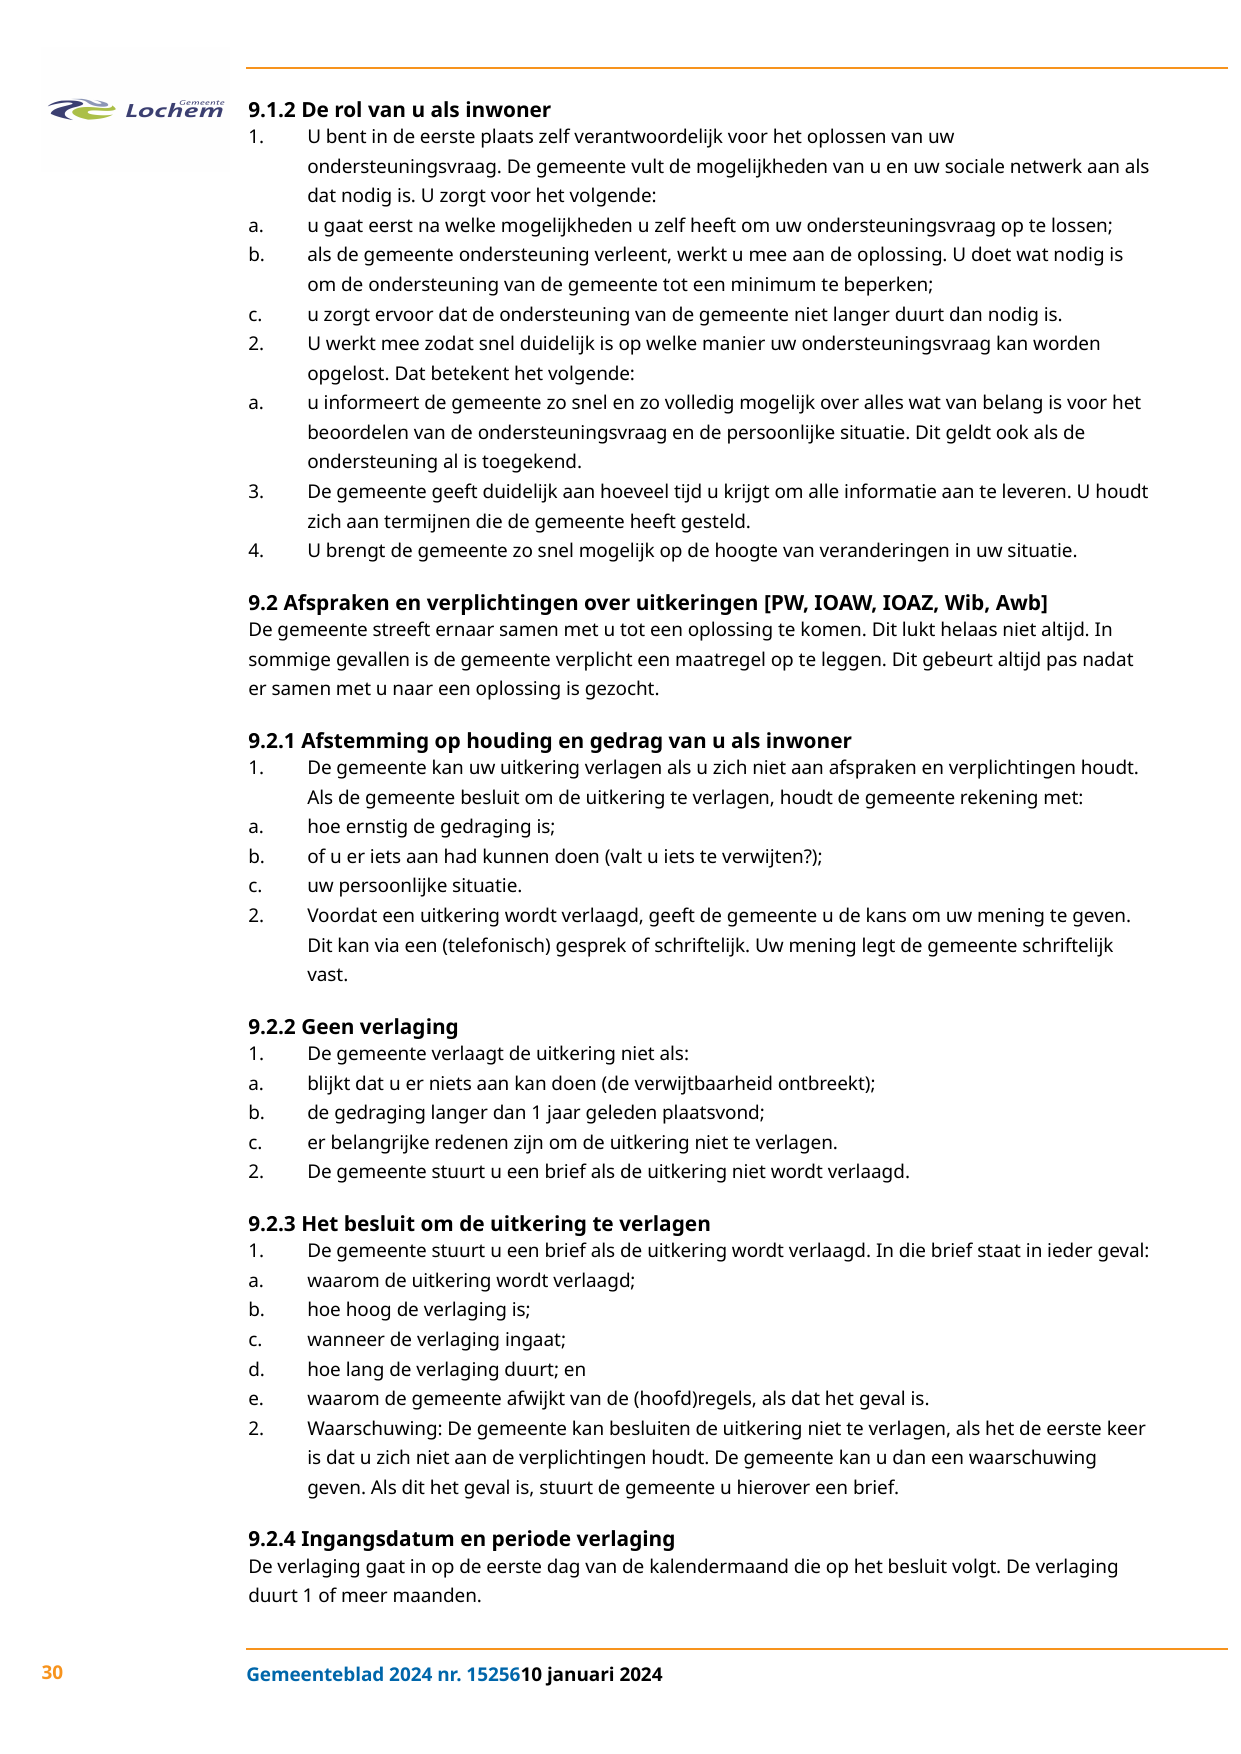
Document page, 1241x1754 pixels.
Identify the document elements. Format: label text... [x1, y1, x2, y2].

text 9.1.2 De rol van u als inwoner [248, 95, 1152, 123]
list U brengt de gemeente zo snel mogelijk op de hoogte van veranderingen in uw situatie. [248, 537, 1152, 563]
list Waarschuwing: De gemeente kan besluiten de uitkering niet te verlagen, als het de eerste keer is dat u zich niet aan de verplichtingen houdt. De gemeente kan u dan een waarschuwing geven. Als dit het geval is, stuurt de gemeente u hierover een brief. [248, 1415, 1152, 1500]
list er belangrijke redenen zijn om de uitkering niet te verlagen. [248, 1129, 1152, 1155]
list de gedraging langer dan 1 jaar geleden plaatsvond; [248, 1099, 1152, 1125]
list blijkt dat u er niets aan kan doen (de verwijtbaarheid ontbreekt); [248, 1070, 1152, 1096]
text 9.2.4 Ingangsdatum en periode verlaging [248, 1524, 1152, 1553]
list wanneer de verlaging ingaat; [248, 1326, 1152, 1352]
text 9.2 Afspraken en verplichtingen over uitkeringen [PW, IOAW, IOAZ, Wib, Awb] [248, 588, 1152, 616]
list U werkt mee zodat snel duidelijk is op welke manier uw ondersteuningsvraag kan worden opgelost. Dat betekent het volgende: [248, 330, 1152, 386]
list De gemeente verlaagt de uitkering niet als: [248, 1040, 1152, 1066]
list waarom de gemeente afwijkt van de (hoofd)regels, als dat het geval is. [248, 1385, 1152, 1411]
list hoe hoog de verlaging is; [248, 1297, 1152, 1322]
list als de gemeente ondersteuning verleent, werkt u mee aan de oplossing. U doet wat nodig is om de ondersteuning van de gemeente tot een minimum te beperken; [248, 242, 1152, 297]
list uw persoonlijke situatie. [248, 873, 1152, 898]
list De gemeente kan uw uitkering verlagen als u zich niet aan afspraken en verplichtingen houdt. Als de gemeente besluit om de uitkering te verlagen, houdt de gemeente rekening met: [248, 754, 1152, 809]
list U bent in de eerste plaats zelf verantwoordelijk voor het oplossen van uw ondersteuningsvraag. De gemeente vult de mogelijkheden van u en uw sociale netwerk aan als dat nodig is. U zorgt voor het volgende: [248, 123, 1152, 208]
text 9.2.1 Afstemming op houding en gedrag van u als inwoner [248, 726, 1152, 754]
list De gemeente stuurt u een brief als de uitkering wordt verlaagd. In die brief staat in ieder geval: [248, 1237, 1152, 1263]
list De gemeente geeft duidelijk aan hoeveel tijd u krijgt om alle informatie aan te leveren. U houdt zich aan termijnen die de gemeente heeft gesteld. [248, 478, 1152, 533]
list of u er iets aan had kunnen doen (valt u iets te verwijten?); [248, 843, 1152, 869]
picture [41, 47, 231, 172]
text De gemeente streeft ernaar samen met u tot een oplossing te komen. Dit lukt helaas niet altijd. In sommige gevallen is de gemeente verplicht een maatregel op te leggen. Dit gebeurt altijd pas nadat er samen met u naar een oplossing is gezocht. [248, 616, 1152, 701]
text 9.2.3 Het besluit om de uitkering te verlagen [248, 1209, 1152, 1237]
list De gemeente stuurt u een brief als de uitkering niet wordt verlaagd. [248, 1158, 1152, 1184]
text 9.2.2 Geen verlaging [248, 1012, 1152, 1040]
list hoe ernstig de gedraging is; [248, 813, 1152, 839]
text De verlaging gaat in op de eerste dag van de kalendermaand die op het besluit volgt. De verlaging duurt 1 of meer maanden. [248, 1553, 1152, 1608]
list waarom de uitkering wordt verlaagd; [248, 1267, 1152, 1293]
list u zorgt ervoor dat de ondersteuning van de gemeente niet langer duurt dan nodig is. [248, 301, 1152, 326]
list u informeert de gemeente zo snel en zo volledig mogelijk over alles wat van belang is voor het beoordelen van de ondersteuningsvraag en de persoonlijke situatie. Dit geldt ook als de ondersteuning al is toegekend. [248, 389, 1152, 474]
list u gaat eerst na welke mogelijkheden u zelf heeft om uw ondersteuningsvraag op te lossen; [248, 212, 1152, 238]
list hoe lang de verlaging duurt; en [248, 1356, 1152, 1381]
list Voordat een uitkering wordt verlaagd, geeft de gemeente u de kans om uw mening te geven. Dit kan via een (telefonisch) gesprek of schriftelijk. Uw mening legt de gemeente schriftelijk vast. [248, 902, 1152, 987]
